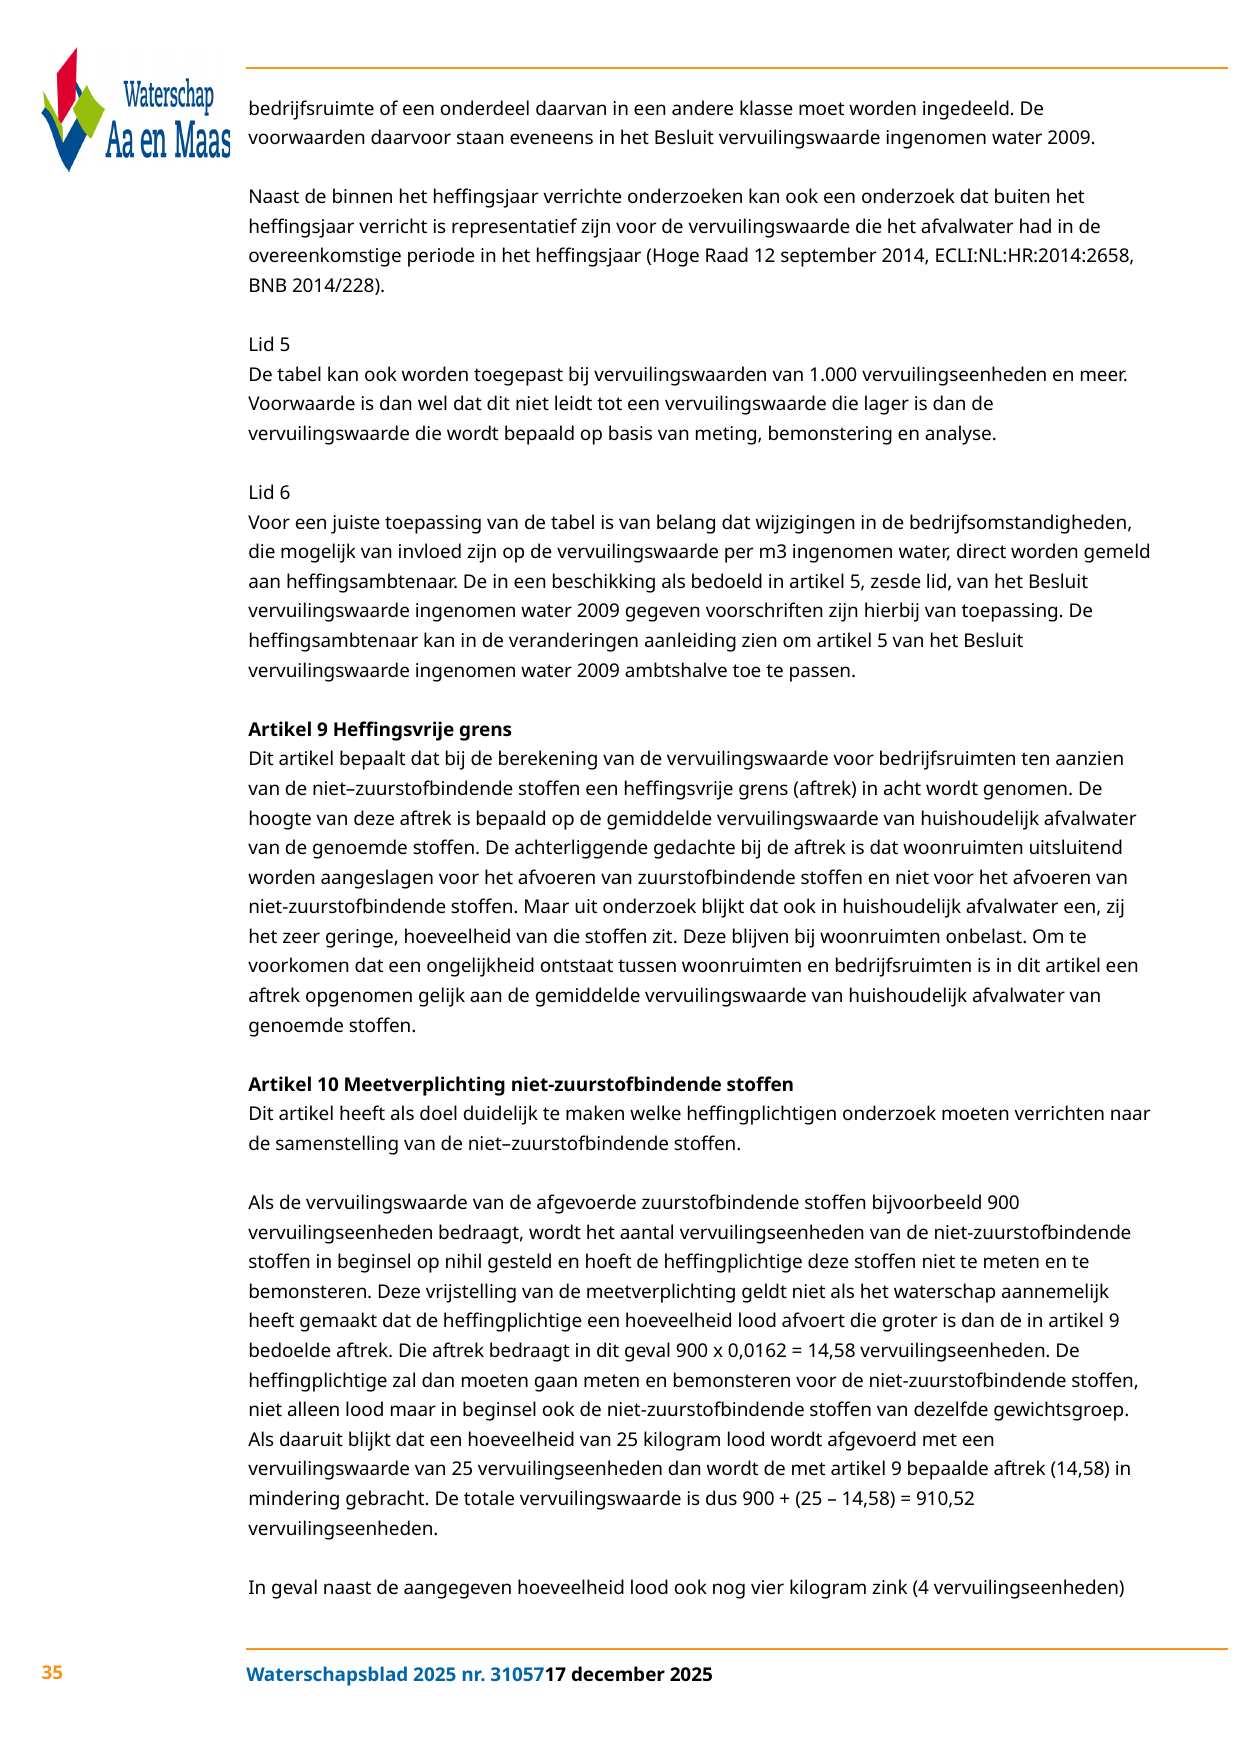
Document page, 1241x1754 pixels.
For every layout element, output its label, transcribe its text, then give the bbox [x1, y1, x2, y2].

text Lid 6 [248, 479, 1152, 505]
text Als de vervuilingswaarde van de afgevoerde zuurstofbindende stoffen bijvoorbeeld 900 vervuilingseenheden bedraagt, wordt het aantal vervuilingseenheden van de niet-zuurstofbindende stoffen in beginsel op nihil gesteld en hoeft de heffingplichtige deze stoffen niet te meten en te bemonsteren. Deze vrijstelling van de meetverplichting geldt niet als het waterschap aannemelijk heeft gemaakt dat de heffingplichtige een hoeveelheid lood afvoert die groter is dan de in artikel 9 bedoelde aftrek. Die aftrek bedraagt in dit geval 900 x 0,0162 = 14,58 vervuilingseenheden. De heffingplichtige zal dan moeten gaan meten en bemonsteren voor de niet-zuurstofbindende stoffen, niet alleen lood maar in beginsel ook de niet-zuurstofbindende stoffen van dezelfde gewichtsgroep. Als daaruit blijkt dat een hoeveelheid van 25 kilogram lood wordt afgevoerd met een vervuilingswaarde van 25 vervuilingseenheden dan wordt de met artikel 9 bepaalde aftrek (14,58) in mindering gebracht. De totale vervuilingswaarde is dus 900 + (25 – 14,58) = 910,52 vervuilingseenheden. [248, 1189, 1152, 1541]
text bedrijfsruimte of een onderdeel daarvan in een andere klasse moet worden ingedeeld. De voorwaarden daarvoor staan eveneens in het Besluit vervuilingswaarde ingenomen water 2009. [248, 95, 1152, 150]
text Dit artikel bepaalt dat bij de berekening van de vervuilingswaarde voor bedrijfsruimten ten aanzien van de niet–zuurstofbindende stoffen een heffingsvrije grens (aftrek) in acht wordt genomen. De hoogte van deze aftrek is bepaald op de gemiddelde vervuilingswaarde van huishoudelijk afvalwater van de genoemde stoffen. De achterliggende gedachte bij de aftrek is dat woonruimten uitsluitend worden aangeslagen voor het afvoeren van zuurstofbindende stoffen en niet voor het afvoeren van niet-zuurstofbindende stoffen. Maar uit onderzoek blijkt dat ook in huishoudelijk afvalwater een, zij het zeer geringe, hoeveelheid van die stoffen zit. Deze blijven bij woonruimten onbelast. Om te voorkomen dat een ongelijkheid ontstaat tussen woonruimten en bedrijfsruimten is in dit artikel een aftrek opgenomen gelijk aan de gemiddelde vervuilingswaarde van huishoudelijk afvalwater van genoemde stoffen. [248, 746, 1152, 1038]
text In geval naast de aangegeven hoeveelheid lood ook nog vier kilogram zink (4 vervuilingseenheden) [248, 1574, 1152, 1600]
text Lid 5 [248, 331, 1152, 357]
picture [41, 47, 231, 172]
text Naast de binnen het heffingsjaar verrichte onderzoeken kan ook een onderzoek dat buiten het heffingsjaar verricht is representatief zijn voor de vervuilingswaarde die het afvalwater had in de overeenkomstige periode in het heffingsjaar (Hoge Raad 12 september 2014, ECLI:NL:HR:2014:2658, BNB 2014/228). [248, 183, 1152, 298]
text Artikel 9 Heffingsvrije grens [248, 716, 1152, 742]
text Artikel 10 Meetverplichting niet-zuurstofbindende stoffen [248, 1071, 1152, 1097]
text Voor een juiste toepassing van de tabel is van belang dat wijzigingen in de bedrijfsomstandigheden, die mogelijk van invloed zijn op de vervuilingswaarde per m3 ingenomen water, direct worden gemeld aan heffingsambtenaar. De in een beschikking als bedoeld in artikel 5, zesde lid, van het Besluit vervuilingswaarde ingenomen water 2009 gegeven voorschriften zijn hierbij van toepassing. De heffingsambtenaar kan in de veranderingen aanleiding zien om artikel 5 van het Besluit vervuilingswaarde ingenomen water 2009 ambtshalve toe te passen. [248, 509, 1152, 683]
text Dit artikel heeft als doel duidelijk te maken welke heffingplichtigen onderzoek moeten verrichten naar de samenstelling van de niet–zuurstofbindende stoffen. [248, 1101, 1152, 1156]
text De tabel kan ook worden toegepast bij vervuilingswaarden van 1.000 vervuilingseenheden en meer. Voorwaarde is dan wel dat dit niet leidt tot een vervuilingswaarde die lager is dan de vervuilingswaarde die wordt bepaald op basis van meting, bemonstering en analyse. [248, 361, 1152, 446]
